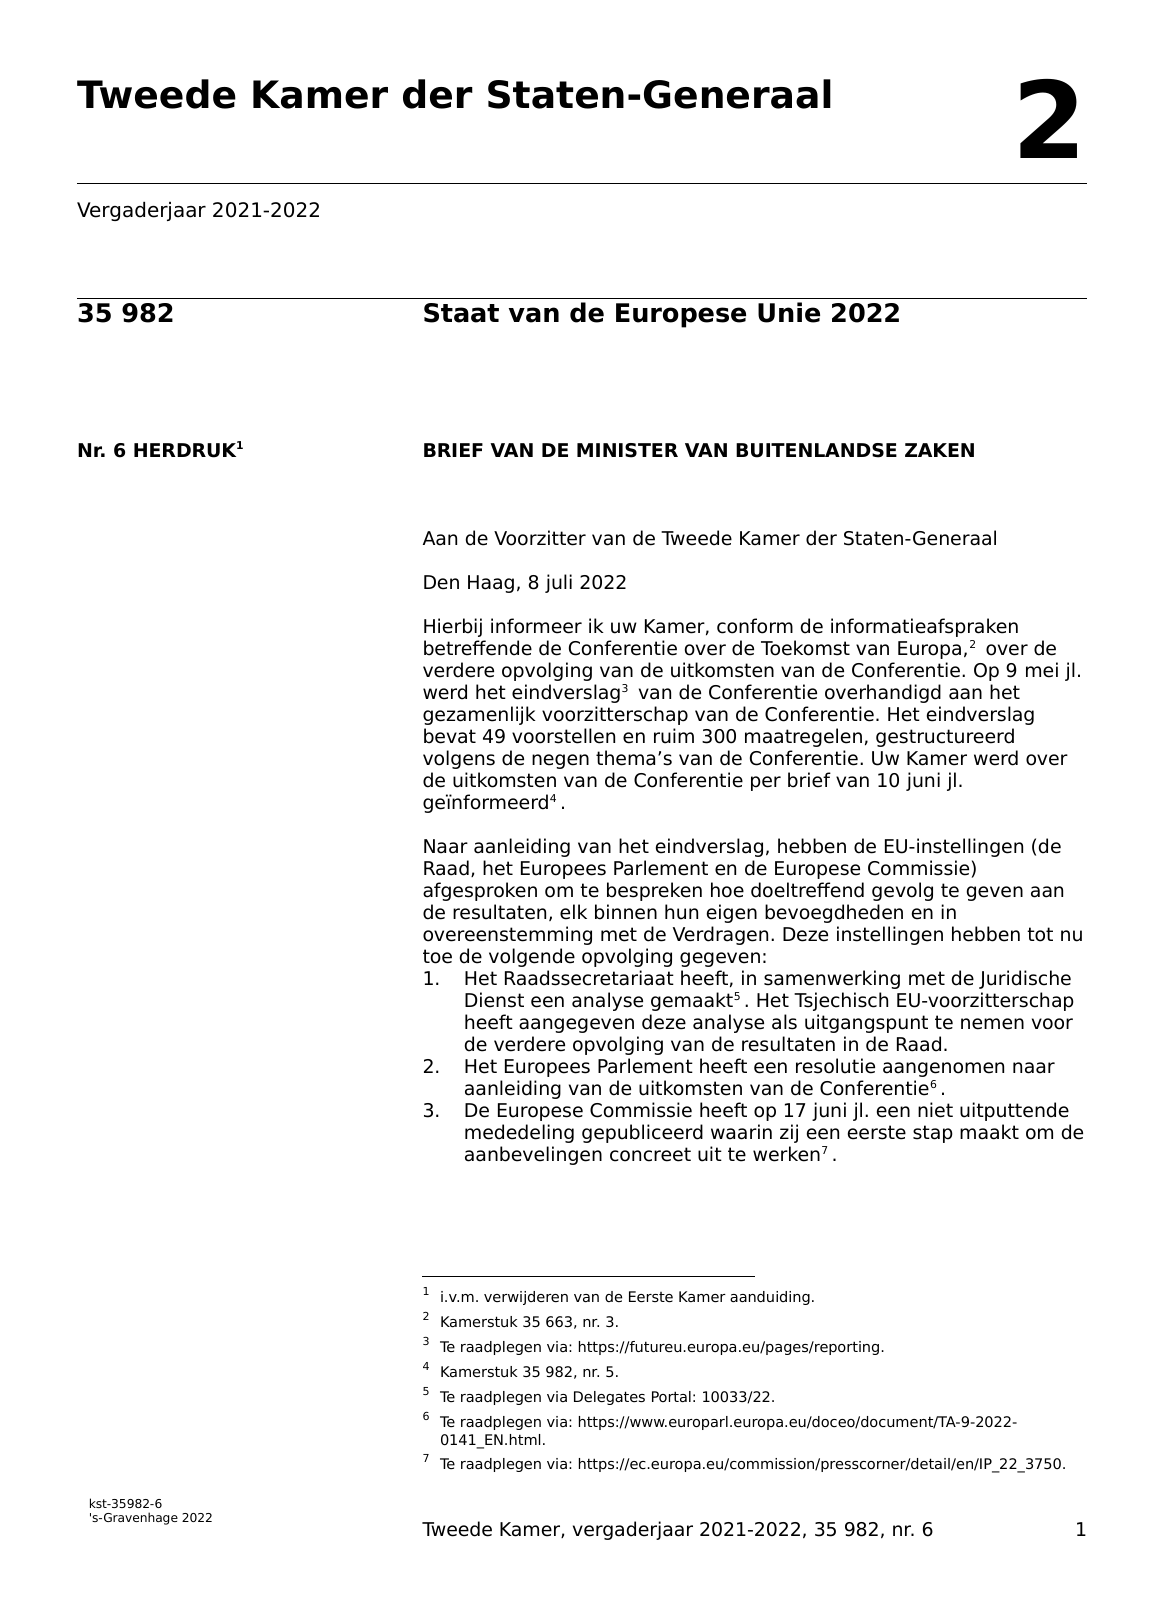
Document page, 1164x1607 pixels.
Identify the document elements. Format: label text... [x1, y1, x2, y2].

text i.v.m. verwijderen van de Eerste Kamer aanduiding. [422, 1285, 1087, 1307]
text 3. De Europese Commissie heeft op 17 juni jl. een niet uitputtende mededeling gepubliceerd waarin zij een eerste stap maakt om de aanbevelingen concreet uit te werken. [422, 1100, 1087, 1166]
subtitle Nr. 6 HERDRUK BRIEF VAN DE MINISTER VAN BUITENLANDSE ZAKEN [77, 440, 1087, 462]
text Den Haag, 8 juli 2022 [422, 572, 1087, 594]
text Te raadplegen via Delegates Portal: 10033/22. [422, 1385, 1087, 1407]
text 1. Het Raadssecretariaat heeft, in samenwerking met de Juridische Dienst een analyse gemaakt. Het Tsjechisch EU-voorzitterschap heeft aangegeven deze analyse als uitgangspunt te nemen voor de verdere opvolging van de resultaten in de Raad. [422, 968, 1087, 1056]
subtitle 35 982 Staat van de Europese Unie 2022 [77, 299, 1087, 329]
text Te raadplegen via: https://futureu.europa.eu/pages/reporting. [422, 1335, 1087, 1357]
text Te raadplegen via: https://www.europarl.europa.eu/doceo/document/TA-9-2022-0141_EN.html. [422, 1410, 1087, 1449]
text Te raadplegen via: https://ec.europa.eu/commission/presscorner/detail/en/IP_22_3750. [422, 1452, 1087, 1474]
text 2. Het Europees Parlement heeft een resolutie aangenomen naar aanleiding van de uitkomsten van de Conferentie. [422, 1056, 1087, 1100]
text Kamerstuk 35 663, nr. 3. [422, 1310, 1087, 1332]
table_header 2 [886, 59, 1087, 183]
text kst-35982-6 [88, 1497, 323, 1511]
table_header Tweede Kamer der Staten-Generaal [77, 59, 886, 183]
text Aan de Voorzitter van de Tweede Kamer der Staten-Generaal [422, 528, 1087, 550]
table_cell Vergaderjaar 2021-2022 [77, 184, 1087, 298]
text Hierbij informeer ik uw Kamer, conform de informatieafspraken betreffende de Conferentie over de Toekomst van Europa, over de verdere opvolging van de uitkomsten van de Conferentie. Op 9 mei jl. werd het eindverslag van de Conferentie overhandigd aan het gezamenlijk voorzitterschap van de Conferentie. Het eindverslag bevat 49 voorstellen en ruim 300 maatregelen, gestructureerd volgens de negen thema’s van de Conferentie. Uw Kamer werd over de uitkomsten van de Conferentie per brief van 10 juni jl. geïnformeerd. [422, 616, 1087, 814]
text Kamerstuk 35 982, nr. 5. [422, 1360, 1087, 1382]
text Naar aanleiding van het eindverslag, hebben de EU-instellingen (de Raad, het Europees Parlement en de Europese Commissie) afgesproken om te bespreken hoe doeltreffend gevolg te geven aan de resultaten, elk binnen hun eigen bevoegdheden en in overeenstemming met de Verdragen. Deze instellingen hebben tot nu toe de volgende opvolging gegeven: [422, 836, 1087, 968]
text 's-Gravenhage 2022 [88, 1511, 323, 1525]
